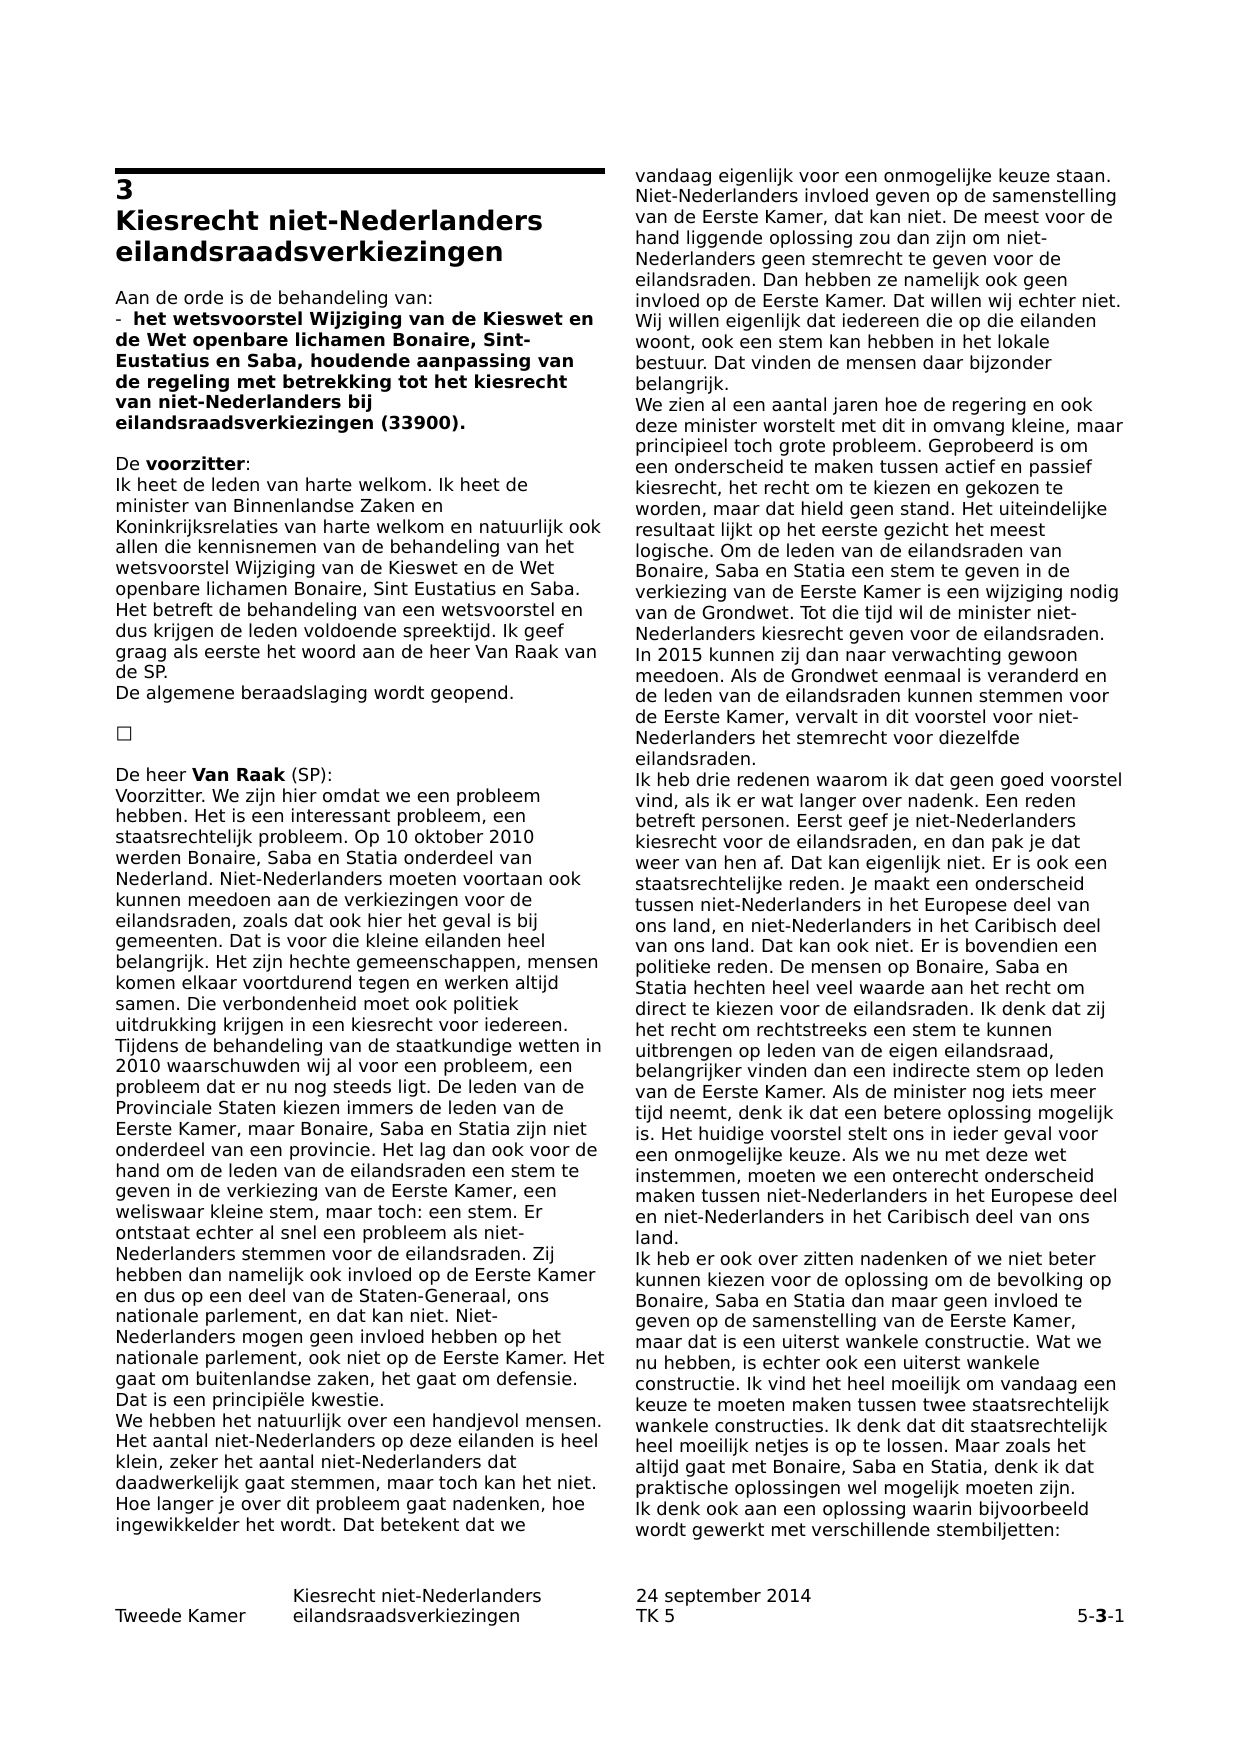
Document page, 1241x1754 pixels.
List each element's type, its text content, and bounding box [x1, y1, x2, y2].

text Ik heet de leden van harte welkom. Ik heet de minister van Binnenlandse Zaken en Koninkrijksrelaties van harte welkom en natuurlijk ook allen die kennisnemen van de behandeling van het wetsvoorstel Wijziging van de Kieswet en de Wet openbare lichamen Bonaire, Sint Eustatius en Saba. [115, 475, 605, 600]
text Voorzitter. We zijn hier omdat we een probleem hebben. Het is een interessant probleem, een staatsrechtelijk probleem. Op 10 oktober 2010 werden Bonaire, Saba en Statia onderdeel van Nederland. Niet-Nederlanders moeten voortaan ook kunnen meedoen aan de verkiezingen voor de eilandsraden, zoals dat ook hier het geval is bij gemeenten. Dat is voor die kleine eilanden heel belangrijk. Het zijn hechte gemeenschappen, mensen komen elkaar voortdurend tegen en werken altijd samen. Die verbondenheid moet ook politiek uitdrukking krijgen in een kiesrecht voor iedereen. [115, 785, 605, 1035]
text vandaag eigenlijk voor een onmogelijke keuze staan. Niet-Nederlanders invloed geven op de samenstelling van de Eerste Kamer, dat kan niet. De meest voor de hand liggende oplossing zou dan zijn om niet-Nederlanders geen stemrecht te geven voor de eilandsraden. Dan hebben ze namelijk ook geen invloed op de Eerste Kamer. Dat willen wij echter niet. Wij willen eigenlijk dat iedereen die op die eilanden woont, ook een stem kan hebben in het lokale bestuur. Dat vinden de mensen daar bijzonder belangrijk. [635, 165, 1125, 394]
text Aan de orde is de behandeling van: [115, 288, 605, 309]
text We zien al een aantal jaren hoe de regering en ook deze minister worstelt met dit in omvang kleine, maar principieel toch grote probleem. Geprobeerd is om een onderscheid te maken tussen actief en passief kiesrecht, het recht om te kiezen en gekozen te worden, maar dat hield geen stand. Het uiteindelijke resultaat lijkt op het eerste gezicht het meest logische. Om de leden van de eilandsraden van Bonaire, Saba en Statia een stem te geven in de verkiezing van de Eerste Kamer is een wijziging nodig van de Grondwet. Tot die tijd wil de minister niet-Nederlanders kiesrecht geven voor de eilandsraden. In 2015 kunnen zij dan naar verwachting gewoon meedoen. Als de Grondwet eenmaal is veranderd en de leden van de eilandsraden kunnen stemmen voor de Eerste Kamer, vervalt in dit voorstel voor niet-Nederlanders het stemrecht voor diezelfde eilandsraden. [635, 394, 1125, 769]
list het wetsvoorstel Wijziging van de Kieswet en de Wet openbare lichamen Bonaire, Sint-Eustatius en Saba, houdende aanpassing van de regeling met betrekking tot het kiesrecht van niet-Nederlanders bij eilandsraadsverkiezingen (33900). [115, 309, 605, 434]
text Ik heb er ook over zitten nadenken of we niet beter kunnen kiezen voor de oplossing om de bevolking op Bonaire, Saba en Statia dan maar geen invloed te geven op de samenstelling van de Eerste Kamer, maar dat is een uiterst wankele constructie. Wat we nu hebben, is echter ook een uiterst wankele constructie. Ik vind het heel moeilijk om vandaag een keuze te moeten maken tussen twee staatsrechtelijk wankele constructies. Ik denk dat dit staatsrechtelijk heel moeilijk netjes is op te lossen. Maar zoals het altijd gaat met Bonaire, Saba en Statia, denk ik dat praktische oplossingen wel mogelijk moeten zijn. [635, 1249, 1125, 1499]
text We hebben het natuurlijk over een handjevol mensen. Het aantal niet-Nederlanders op deze eilanden is heel klein, zeker het aantal niet-Nederlanders dat daadwerkelijk gaat stemmen, maar toch kan het niet. Hoe langer je over dit probleem gaat nadenken, hoe ingewikkelder het wordt. Dat betekent dat we [115, 1410, 605, 1535]
title 3 Kiesrecht niet-Nederlanders eilandsraadsverkiezingen [115, 174, 605, 268]
text De heer Van Raak (SP): [115, 764, 605, 785]
text Ik heb drie redenen waarom ik dat geen goed voorstel vind, als ik er wat langer over nadenk. Een reden betreft personen. Eerst geef je niet-Nederlanders kiesrecht voor de eilandsraden, en dan pak je dat weer van hen af. Dat kan eigenlijk niet. Er is ook een staatsrechtelijke reden. Je maakt een onderscheid tussen niet-Nederlanders in het Europese deel van ons land, en niet-Nederlanders in het Caribisch deel van ons land. Dat kan ook niet. Er is bovendien een politieke reden. De mensen op Bonaire, Saba en Statia hechten heel veel waarde aan het recht om direct te kiezen voor de eilandsraden. Ik denk dat zij het recht om rechtstreeks een stem te kunnen uitbrengen op leden van de eigen eilandsraad, belangrijker vinden dan een indirecte stem op leden van de Eerste Kamer. Als de minister nog iets meer tijd neemt, denk ik dat een betere oplossing mogelijk is. Het huidige voorstel stelt ons in ieder geval voor een onmogelijke keuze. Als we nu met deze wet instemmen, moeten we een onterecht onderscheid maken tussen niet-Nederlanders in het Europese deel en niet-Nederlanders in het Caribisch deel van ons land. [635, 769, 1125, 1249]
text Het betreft de behandeling van een wetsvoorstel en dus krijgen de leden voldoende spreektijd. Ik geef graag als eerste het woord aan de heer Van Raak van de SP. [115, 600, 605, 683]
text Ik denk ook aan een oplossing waarin bijvoorbeeld wordt gewerkt met verschillende stembiljetten: [635, 1499, 1125, 1540]
text ⬜ [115, 724, 605, 744]
text Tijdens de behandeling van de staatkundige wetten in 2010 waarschuwden wij al voor een probleem, een probleem dat er nu nog steeds ligt. De leden van de Provinciale Staten kiezen immers de leden van de Eerste Kamer, maar Bonaire, Saba en Statia zijn niet onderdeel van een provincie. Het lag dan ook voor de hand om de leden van de eilandsraden een stem te geven in de verkiezing van de Eerste Kamer, een weliswaar kleine stem, maar toch: een stem. Er ontstaat echter al snel een probleem als niet-Nederlanders stemmen voor de eilandsraden. Zij hebben dan namelijk ook invloed op de Eerste Kamer en dus op een deel van de Staten-Generaal, ons nationale parlement, en dat kan niet. Niet-Nederlanders mogen geen invloed hebben op het nationale parlement, ook niet op de Eerste Kamer. Het gaat om buitenlandse zaken, het gaat om defensie. Dat is een principiële kwestie. [115, 1035, 605, 1410]
text De voorzitter: [115, 454, 605, 475]
text De algemene beraadslaging wordt geopend. [115, 683, 605, 704]
